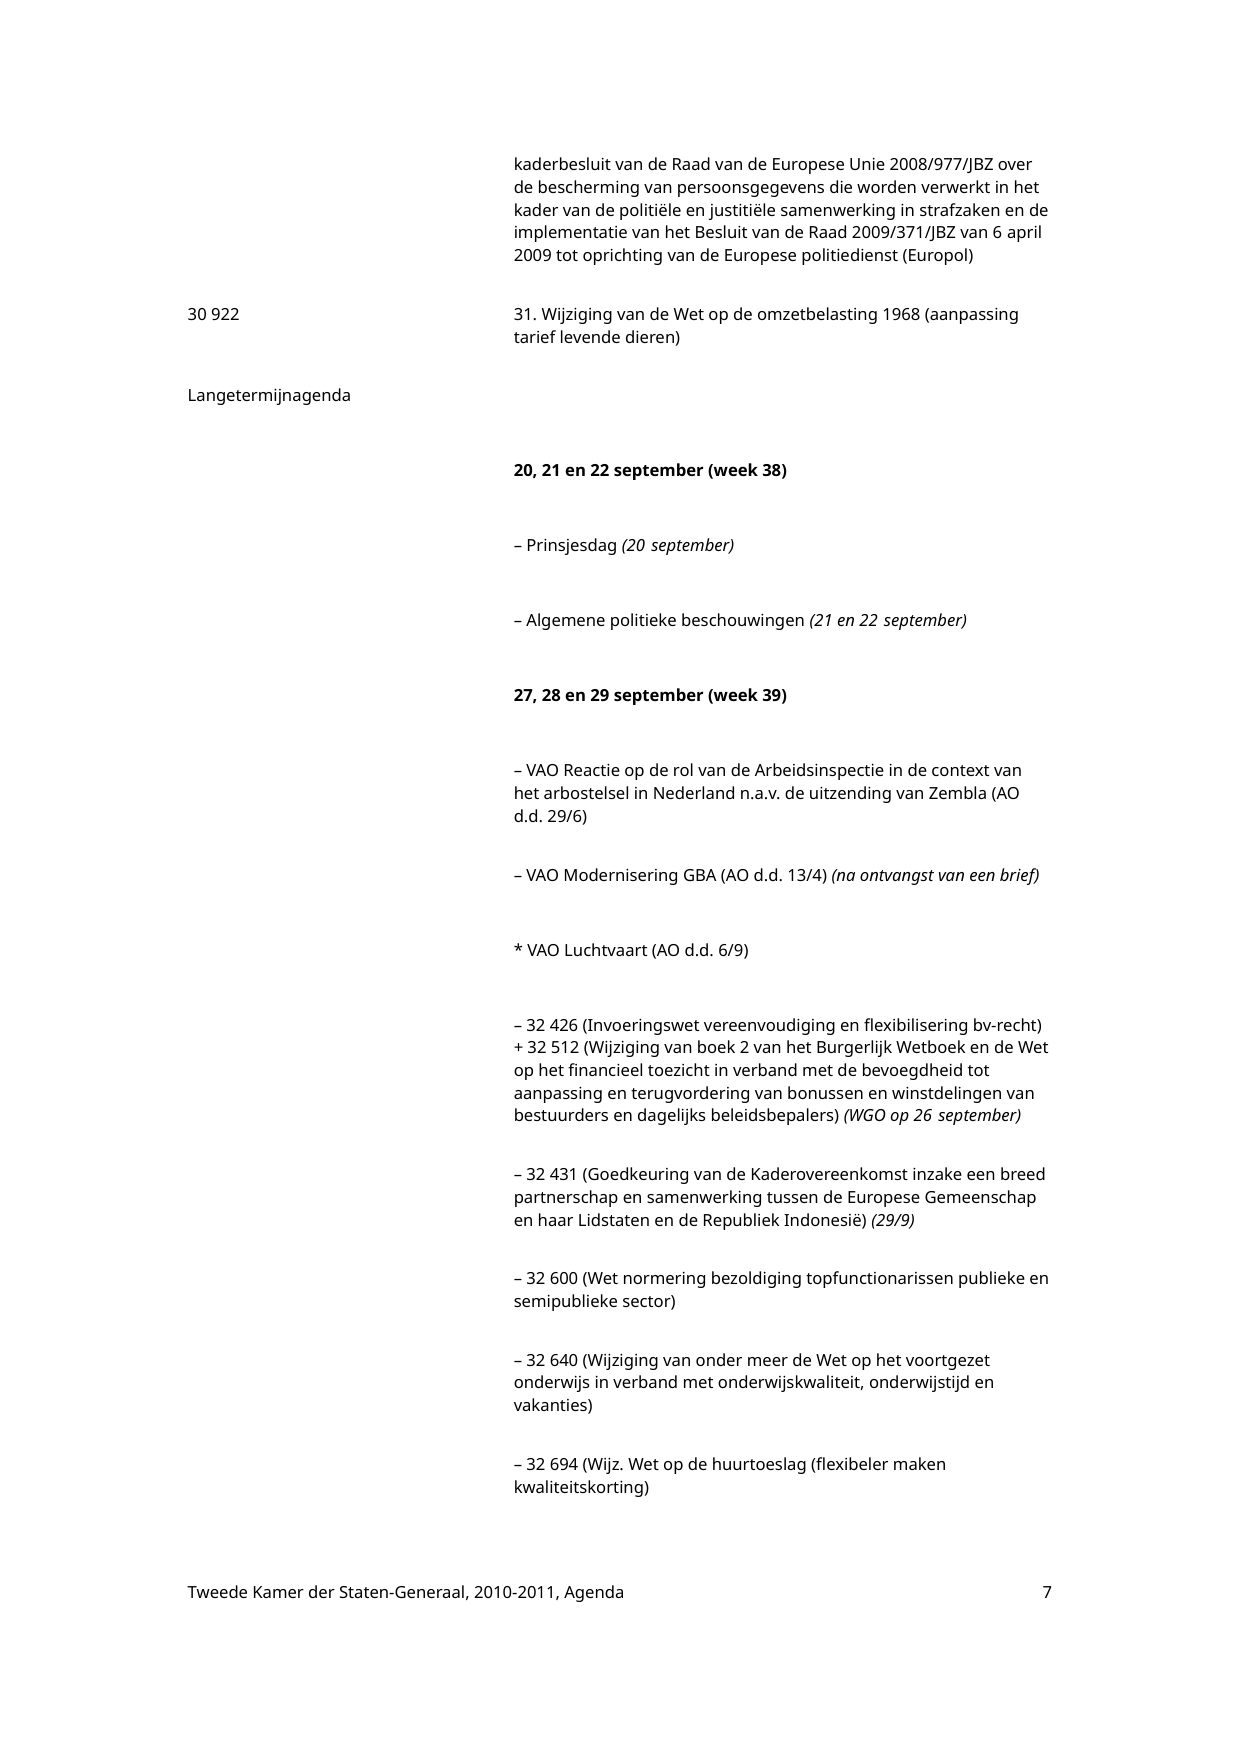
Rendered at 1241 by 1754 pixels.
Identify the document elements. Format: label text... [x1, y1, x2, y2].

table_cell [490, 860, 510, 935]
table_cell [490, 1160, 510, 1264]
table_cell * VAO Luchtvaart (AO d.d. 6/9) [510, 935, 1053, 1010]
table_cell 30 922 [188, 300, 490, 381]
table_cell [188, 860, 490, 935]
table_cell [188, 1264, 490, 1345]
table_cell – 32 426 (Invoeringswet vereenvoudiging en flexibilisering bv-recht) + 32 512 (Wijziging van boek 2 van het Burgerlijk Wetboek en de Wet op het financieel toezicht in verband met de bevoegdheid tot aanpassing en terugvordering van bonussen en winstdelingen van bestuurders en dagelijks beleidsbepalers) (WGO op 26 september) [510, 1010, 1053, 1160]
table_cell [490, 456, 510, 531]
table_header [490, 381, 510, 456]
table_cell [188, 1345, 490, 1449]
table_cell [188, 150, 490, 299]
table_cell 27, 28 en 29 september (week 39) [510, 681, 1053, 756]
table_cell 20, 21 en 22 september (week 38) [510, 456, 1053, 531]
table_header Langetermijnagenda [188, 381, 490, 456]
table_cell [490, 1345, 510, 1449]
table_cell [490, 1010, 510, 1160]
table_cell [188, 681, 490, 756]
table_cell [490, 1264, 510, 1345]
table_cell [490, 606, 510, 681]
table_cell [188, 606, 490, 681]
table_cell [188, 1160, 490, 1264]
table_header [510, 381, 1053, 456]
table_cell – Algemene politieke beschouwingen (21 en 22 september) [510, 606, 1053, 681]
table_cell – 32 640 (Wijziging van onder meer de Wet op het voortgezet onderwijs in verband met onderwijskwaliteit, onderwijstijd en vakanties) [510, 1345, 1053, 1449]
table_cell [188, 456, 490, 531]
table_cell [188, 756, 490, 860]
table_cell kaderbesluit van de Raad van de Europese Unie 2008/977/JBZ over de bescherming van persoonsgegevens die worden verwerkt in het kader van de politiële en justitiële samenwerking in strafzaken en de implementatie van het Besluit van de Raad 2009/371/JBZ van 6 april 2009 tot oprichting van de Europese politiedienst (Europol) [510, 150, 1053, 299]
table_cell [490, 935, 510, 1010]
table_cell – 32 600 (Wet normering bezoldiging topfunctionarissen publieke en semipublieke sector) [510, 1264, 1053, 1345]
table_cell – VAO Reactie op de rol van de Arbeidsinspectie in de context van het arbostelsel in Nederland n.a.v. de uitzending van Zembla (AO d.d. 29/6) [510, 756, 1053, 860]
table_cell – 32 694 (Wijz. Wet op de huurtoeslag (flexibeler maken kwaliteitskorting) [510, 1450, 1053, 1531]
table_cell – 32 431 (Goedkeuring van de Kaderovereenkomst inzake een breed partnerschap en samenwerking tussen de Europese Gemeenschap en haar Lidstaten en de Republiek Indonesië) (29/9) [510, 1160, 1053, 1264]
table_cell [490, 300, 510, 381]
table_cell – VAO Modernisering GBA (AO d.d. 13/4) (na ontvangst van een brief) [510, 860, 1053, 935]
table_cell [188, 1010, 490, 1160]
table_cell [490, 756, 510, 860]
table_cell [490, 150, 510, 299]
table_cell [188, 935, 490, 1010]
table_cell [188, 531, 490, 606]
table_cell – Prinsjesdag (20 september) [510, 531, 1053, 606]
table_cell [490, 531, 510, 606]
table_cell [490, 681, 510, 756]
table_cell 31. Wijziging van de Wet op de omzetbelasting 1968 (aanpassing tarief levende dieren) [510, 300, 1053, 381]
table_cell [490, 1450, 510, 1531]
table_cell [188, 1450, 490, 1531]
